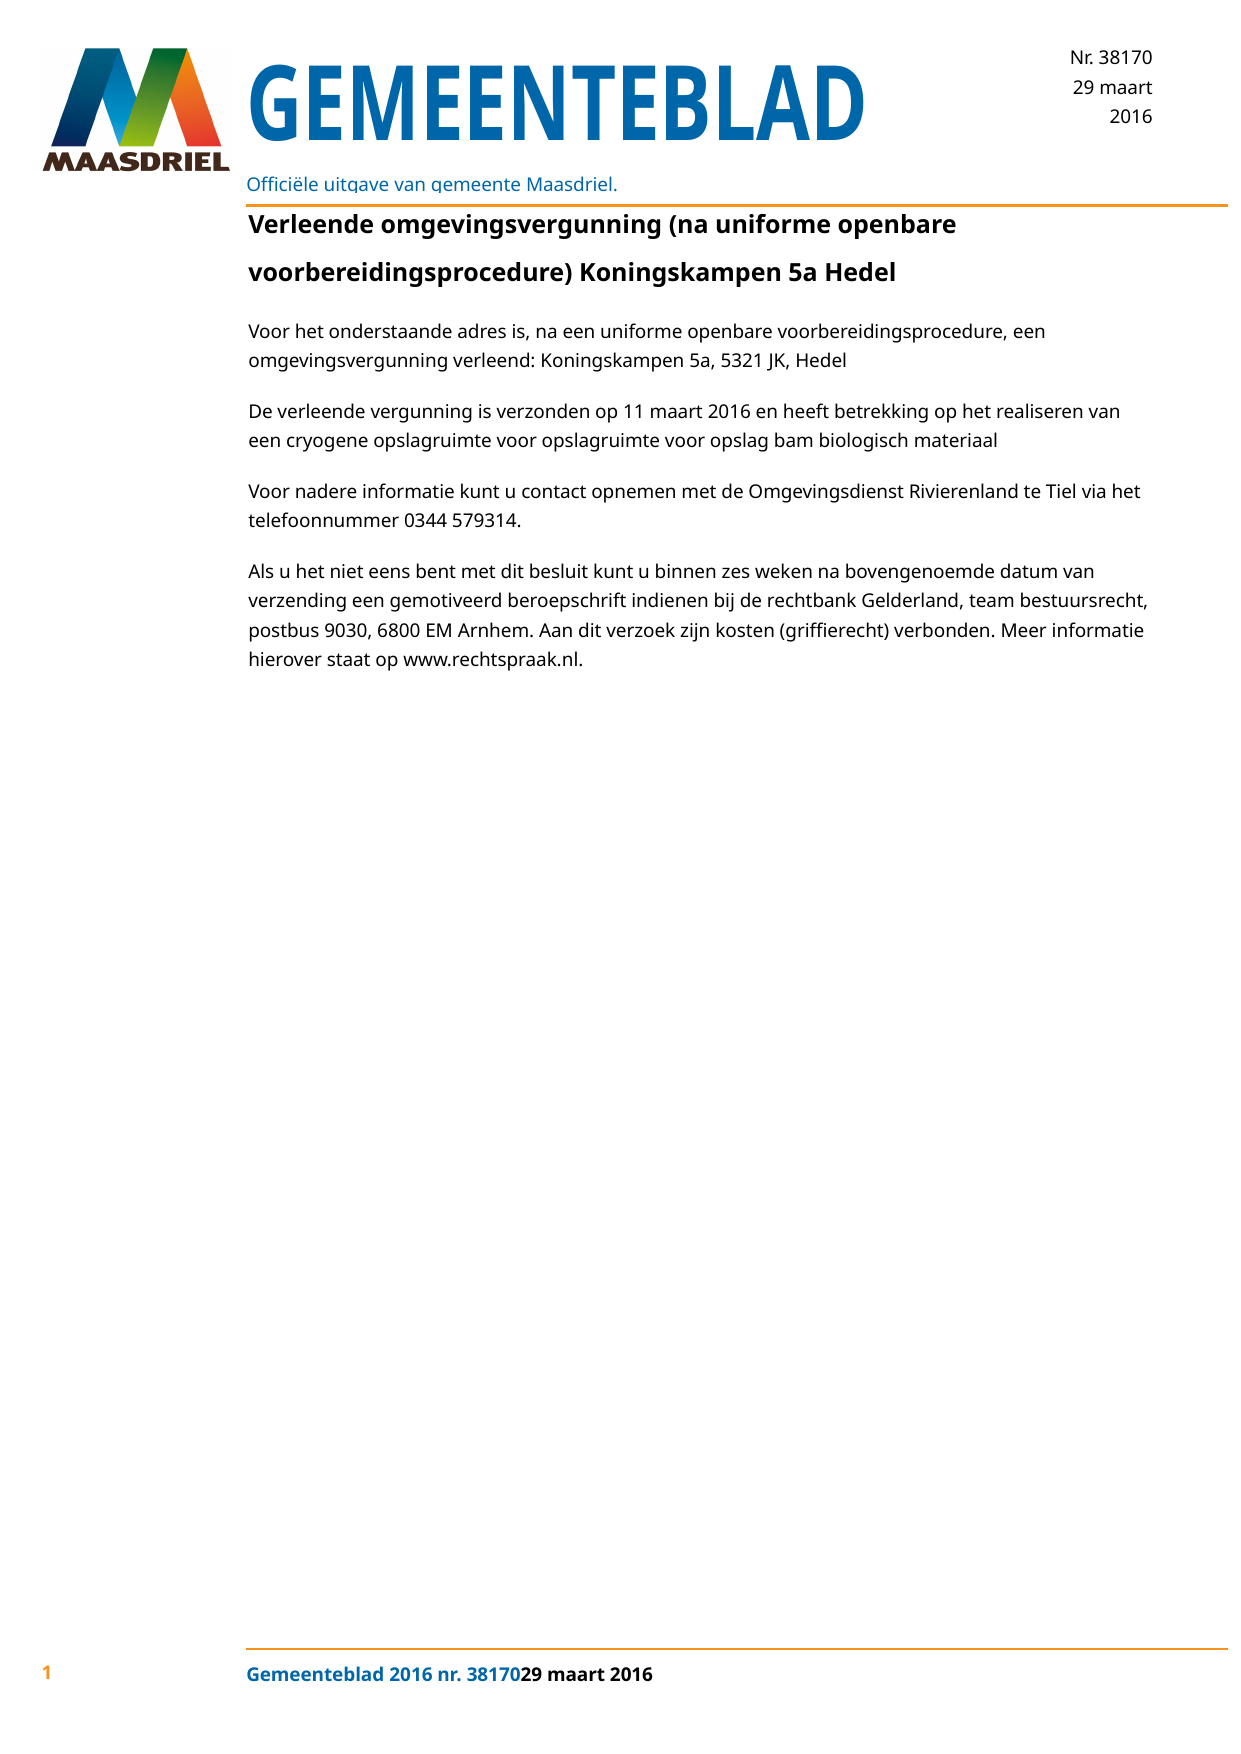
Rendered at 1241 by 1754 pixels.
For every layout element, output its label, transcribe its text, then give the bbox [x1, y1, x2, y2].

text Voor het onderstaande adres is, na een uniforme openbare voorbereidingsprocedure, een omgevingsvergunning verleend: Koningskampen 5a, 5321 JK, Hedel [248, 318, 1152, 373]
text Als u het niet eens bent met dit besluit kunt u binnen zes weken na bovengenoemde datum van verzending een gemotiveerd beroepschrift indienen bij de rechtbank Gelderland, team bestuursrecht, postbus 9030, 6800 EM Arnhem. Aan dit verzoek zijn kosten (griffierecht) verbonden. Meer informatie hierover staat op www.rechtspraak.nl. [248, 558, 1152, 672]
text Verleende omgevingsvergunning (na uniforme openbare voorbereidingsprocedure) Koningskampen 5a Hedel [248, 207, 1152, 288]
text Voor nadere informatie kunt u contact opnemen met de Omgevingsdienst Rivierenland te Tiel via het telefoonnummer 0344 579314. [248, 478, 1152, 533]
text De verleende vergunning is verzonden op 11 maart 2016 en heeft betrekking op het realiseren van een cryogene opslagruimte voor opslagruimte voor opslag bam biologisch materiaal [248, 398, 1152, 453]
picture [41, 47, 231, 172]
